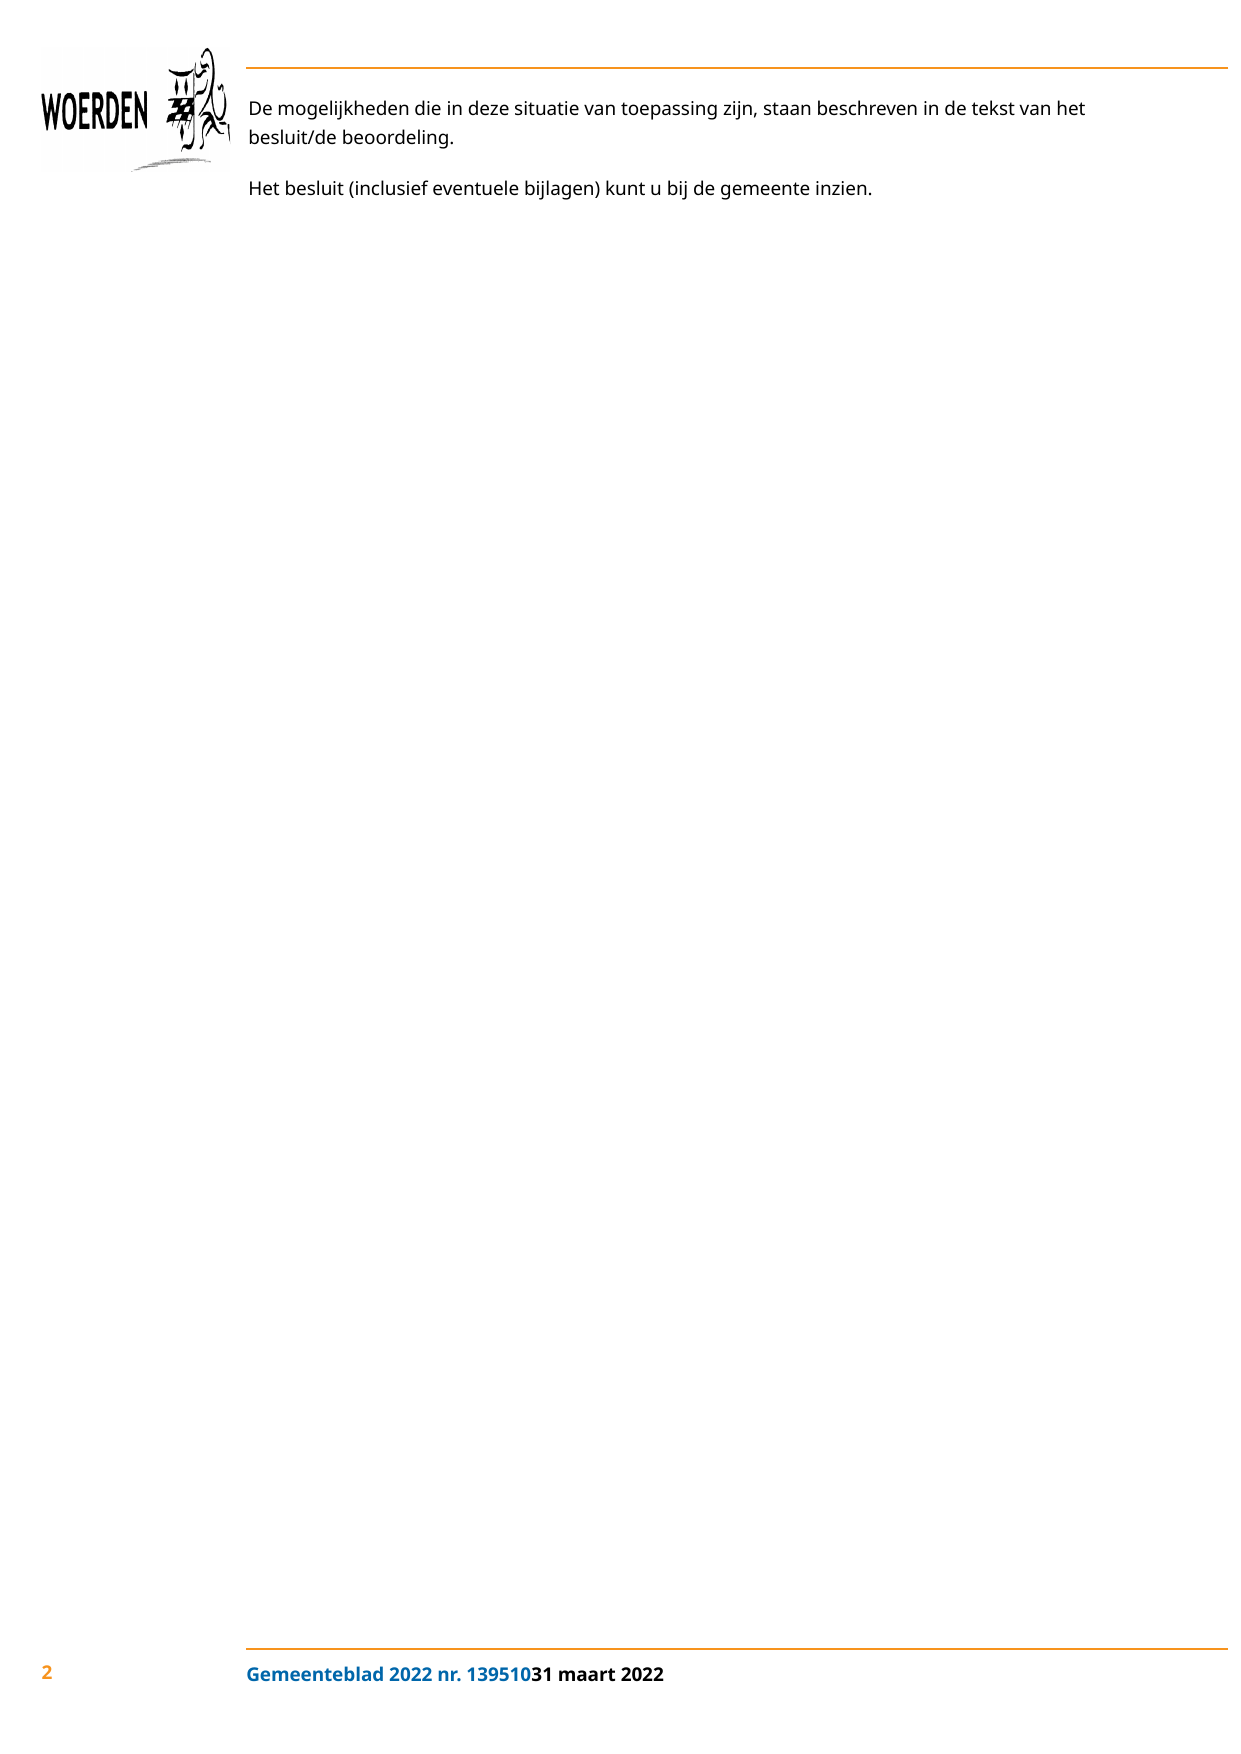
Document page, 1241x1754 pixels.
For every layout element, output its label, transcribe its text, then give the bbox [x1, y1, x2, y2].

picture [41, 47, 231, 172]
text De mogelijkheden die in deze situatie van toepassing zijn, staan beschreven in de tekst van het besluit/de beoordeling. [248, 95, 1152, 150]
text Het besluit (inclusief eventuele bijlagen) kunt u bij de gemeente inzien. [248, 175, 1152, 201]
